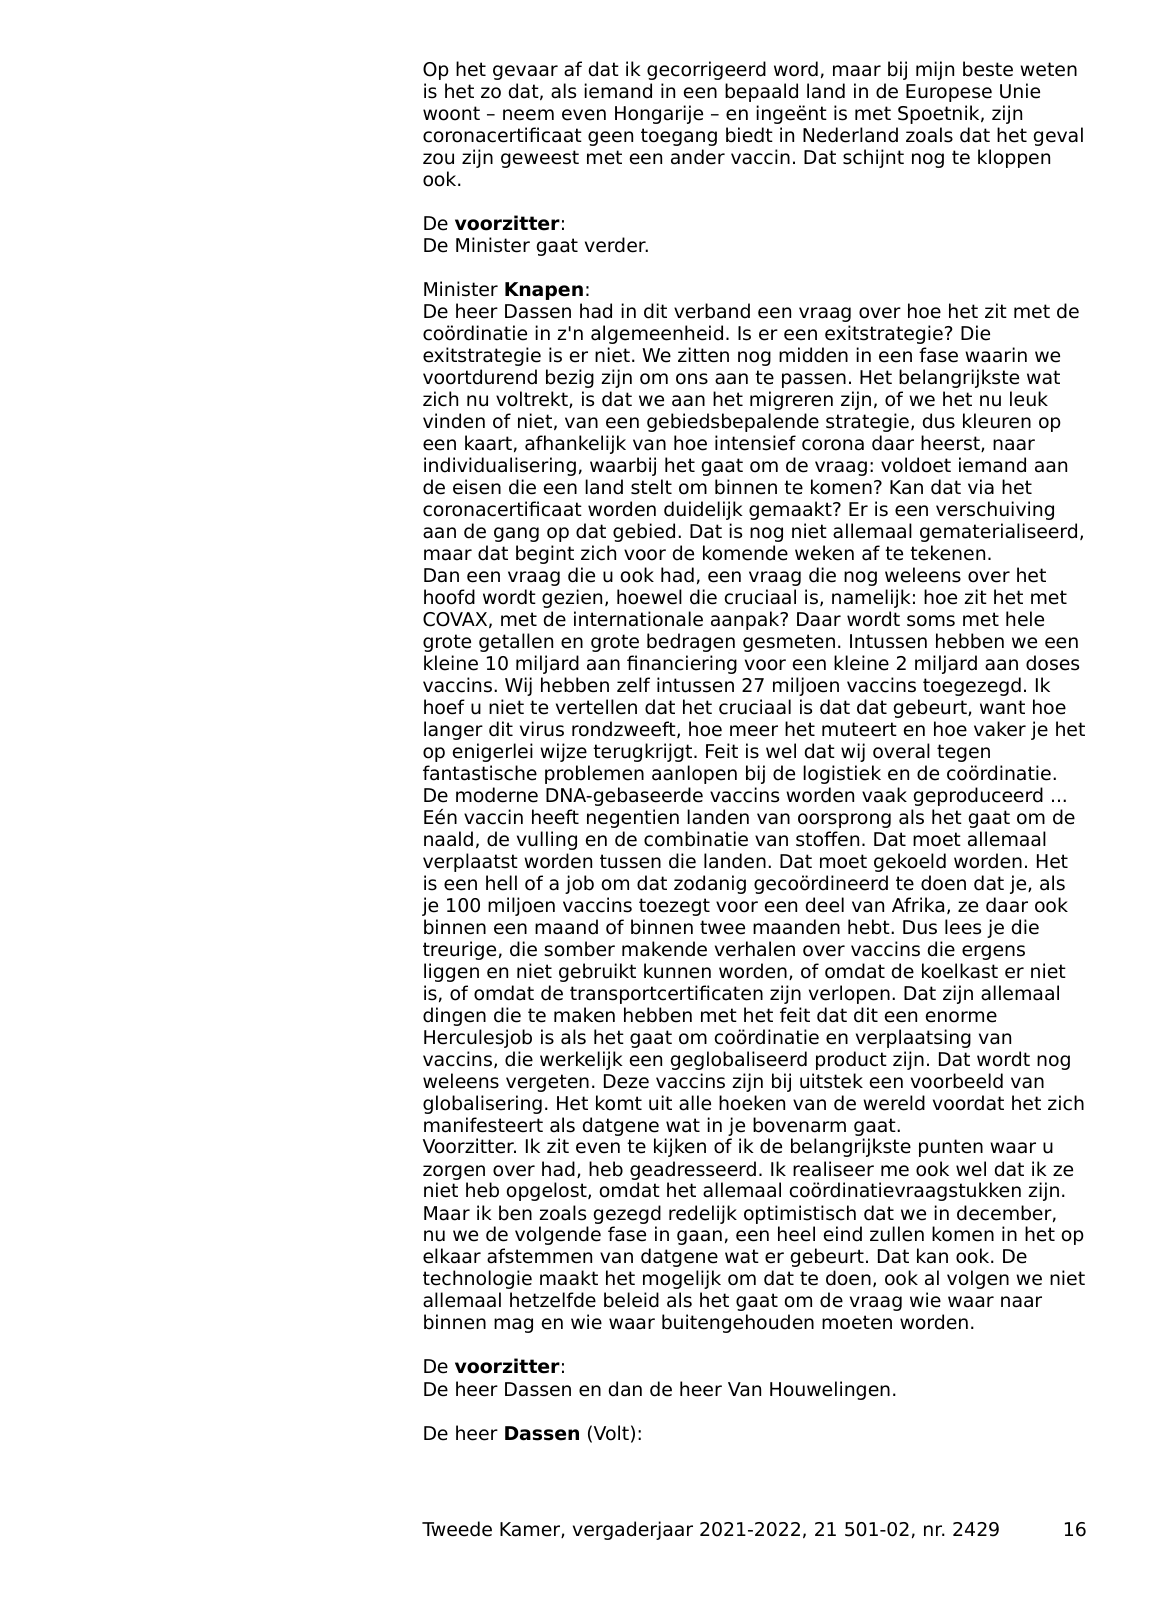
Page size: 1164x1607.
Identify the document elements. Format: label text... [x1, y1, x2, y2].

text De heer Dassen had in dit verband een vraag over hoe het zit met de coördinatie in z'n algemeenheid. Is er een exitstrategie? Die exitstrategie is er niet. We zitten nog midden in een fase waarin we voortdurend bezig zijn om ons aan te passen. Het belangrijkste wat zich nu voltrekt, is dat we aan het migreren zijn, of we het nu leuk vinden of niet, van een gebiedsbepalende strategie, dus kleuren op een kaart, afhankelijk van hoe intensief corona daar heerst, naar individualisering, waarbij het gaat om de vraag: voldoet iemand aan de eisen die een land stelt om binnen te komen? Kan dat via het coronacertificaat worden duidelijk gemaakt? Er is een verschuiving aan de gang op dat gebied. Dat is nog niet allemaal gematerialiseerd, maar dat begint zich voor de komende weken af te tekenen. [422, 301, 1087, 565]
text De voorzitter: [422, 213, 1087, 235]
text De voorzitter: [422, 1356, 1087, 1378]
text De Minister gaat verder. [422, 235, 1087, 257]
text Voorzitter. Ik zit even te kijken of ik de belangrijkste punten waar u zorgen over had, heb geadresseerd. Ik realiseer me ook wel dat ik ze niet heb opgelost, omdat het allemaal coördinatievraagstukken zijn. Maar ik ben zoals gezegd redelijk optimistisch dat we in december, nu we de volgende fase in gaan, een heel eind zullen komen in het op elkaar afstemmen van datgene wat er gebeurt. Dat kan ook. De technologie maakt het mogelijk om dat te doen, ook al volgen we niet allemaal hetzelfde beleid als het gaat om de vraag wie waar naar binnen mag en wie waar buitengehouden moeten worden. [422, 1136, 1087, 1334]
text Minister Knapen: [422, 279, 1087, 301]
text Op het gevaar af dat ik gecorrigeerd word, maar bij mijn beste weten is het zo dat, als iemand in een bepaald land in de Europese Unie woont – neem even Hongarije – en ingeënt is met Spoetnik, zijn coronacertificaat geen toegang biedt in Nederland zoals dat het geval zou zijn geweest met een ander vaccin. Dat schijnt nog te kloppen ook. [422, 59, 1087, 191]
text De heer Dassen en dan de heer Van Houwelingen. [422, 1378, 1087, 1400]
text De heer Dassen (Volt): [422, 1423, 1087, 1444]
text Dan een vraag die u ook had, een vraag die nog weleens over het hoofd wordt gezien, hoewel die cruciaal is, namelijk: hoe zit het met COVAX, met de internationale aanpak? Daar wordt soms met hele grote getallen en grote bedragen gesmeten. Intussen hebben we een kleine 10 miljard aan financiering voor een kleine 2 miljard aan doses vaccins. Wij hebben zelf intussen 27 miljoen vaccins toegezegd. Ik hoef u niet te vertellen dat het cruciaal is dat dat gebeurt, want hoe langer dit virus rondzweeft, hoe meer het muteert en hoe vaker je het op enigerlei wijze terugkrijgt. Feit is wel dat wij overal tegen fantastische problemen aanlopen bij de logistiek en de coördinatie. De moderne DNA-gebaseerde vaccins worden vaak geproduceerd ... Eén vaccin heeft negentien landen van oorsprong als het gaat om de naald, de vulling en de combinatie van stoffen. Dat moet allemaal verplaatst worden tussen die landen. Dat moet gekoeld worden. Het is een hell of a job om dat zodanig gecoördineerd te doen dat je, als je 100 miljoen vaccins toezegt voor een deel van Afrika, ze daar ook binnen een maand of binnen twee maanden hebt. Dus lees je die treurige, die somber makende verhalen over vaccins die ergens liggen en niet gebruikt kunnen worden, of omdat de koelkast er niet is, of omdat de transportcertificaten zijn verlopen. Dat zijn allemaal dingen die te maken hebben met het feit dat dit een enorme Herculesjob is als het gaat om coördinatie en verplaatsing van vaccins, die werkelijk een geglobaliseerd product zijn. Dat wordt nog weleens vergeten. Deze vaccins zijn bij uitstek een voorbeeld van globalisering. Het komt uit alle hoeken van de wereld voordat het zich manifesteert als datgene wat in je bovenarm gaat. [422, 565, 1087, 1136]
